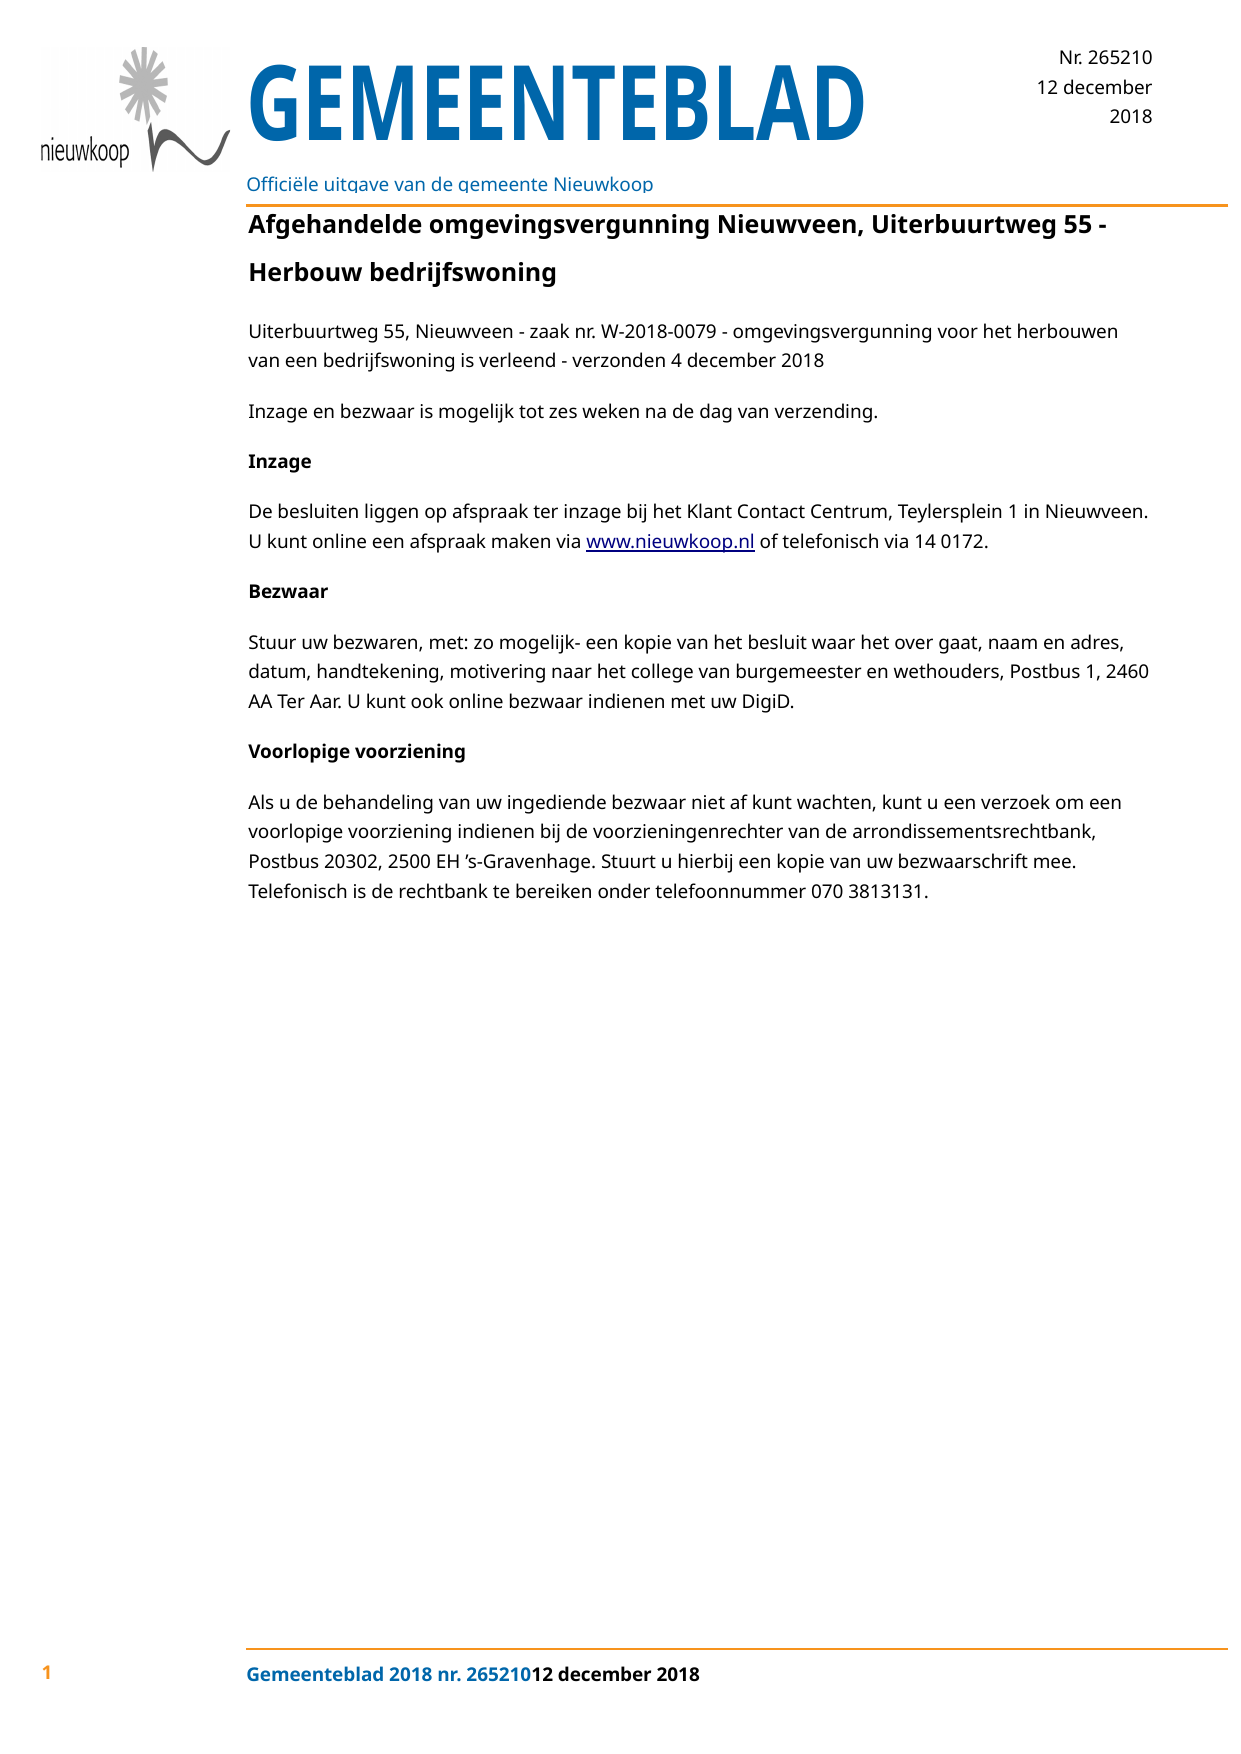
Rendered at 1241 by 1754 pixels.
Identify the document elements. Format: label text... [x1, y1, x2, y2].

text Inzage en bezwaar is mogelijk tot zes weken na de dag van verzending. [248, 398, 1152, 424]
text De besluiten liggen op afspraak ter inzage bij het Klant Contact Centrum, Teylersplein 1 in Nieuwveen. U kunt online een afspraak maken via www.nieuwkoop.nl of telefonisch via 14 0172. [248, 499, 1152, 554]
text Uiterbuurtweg 55, Nieuwveen - zaak nr. W-2018-0079 - omgevingsvergunning voor het herbouwen van een bedrijfswoning is verleend - verzonden 4 december 2018 [248, 318, 1152, 373]
text Voorlopige voorziening [248, 739, 1152, 764]
text Afgehandelde omgevingsvergunning Nieuwveen, Uiterbuurtweg 55 - Herbouw bedrijfswoning [248, 207, 1152, 288]
text Stuur uw bezwaren, met: zo mogelijk- een kopie van het besluit waar het over gaat, naam en adres, datum, handtekening, motivering naar het college van burgemeester en wethouders, Postbus 1, 2460 AA Ter Aar. U kunt ook online bezwaar indienen met uw DigiD. [248, 629, 1152, 714]
picture [41, 47, 231, 172]
text Inzage [248, 448, 1152, 474]
text Als u de behandeling van uw ingediende bezwaar niet af kunt wachten, kunt u een verzoek om een voorlopige voorziening indienen bij de voorzieningenrechter van de arrondissementsrechtbank, Postbus 20302, 2500 EH ’s-Gravenhage. Stuurt u hierbij een kopie van uw bezwaarschrift mee. Telefonisch is de rechtbank te bereiken onder telefoonnummer 070 3813131. [248, 789, 1152, 904]
text Bezwaar [248, 579, 1152, 604]
